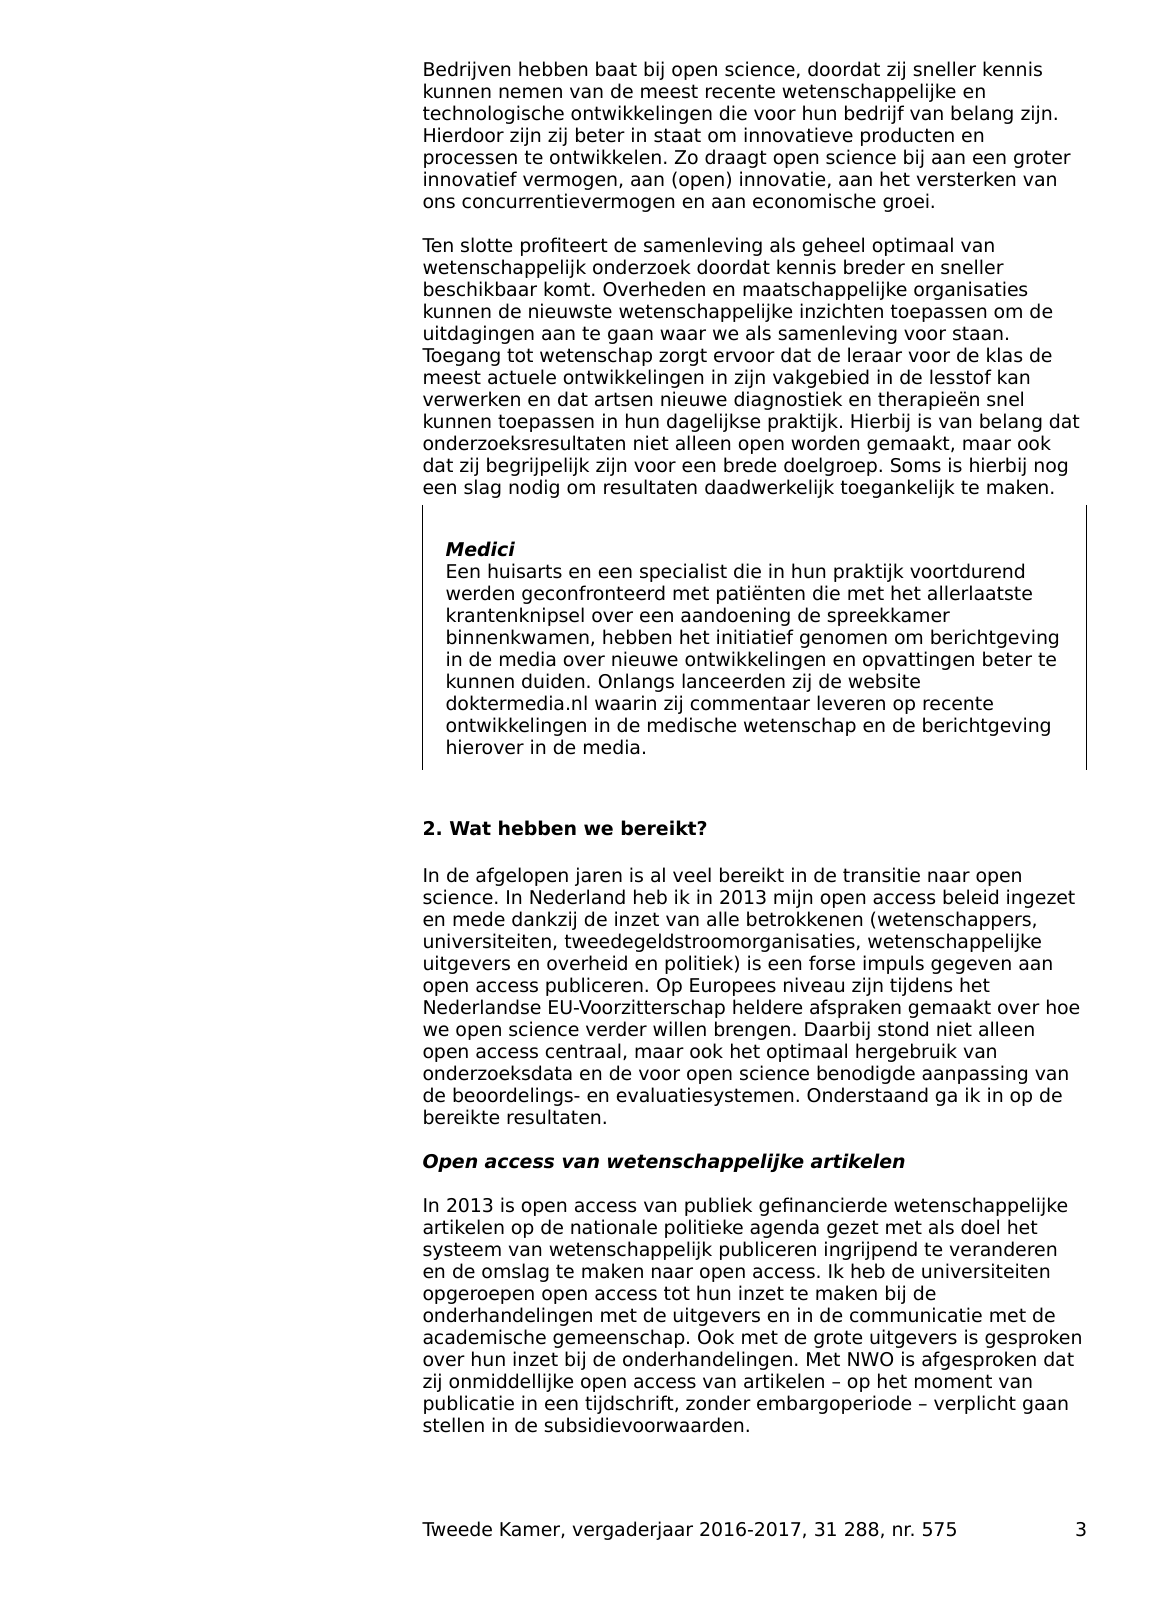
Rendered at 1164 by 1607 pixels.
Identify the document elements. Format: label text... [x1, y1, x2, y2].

text In de afgelopen jaren is al veel bereikt in de transitie naar open science. In Nederland heb ik in 2013 mijn open access beleid ingezet en mede dankzij de inzet van alle betrokkenen (wetenschappers, universiteiten, tweedegeldstroomorganisaties, wetenschappelijke uitgevers en overheid en politiek) is een forse impuls gegeven aan open access publiceren. Op Europees niveau zijn tijdens het Nederlandse EU-Voorzitterschap heldere afspraken gemaakt over hoe we open science verder willen brengen. Daarbij stond niet alleen open access centraal, maar ook het optimaal hergebruik van onderzoeksdata en de voor open science benodigde aanpassing van de beoordelings- en evaluatiesystemen. Onderstaand ga ik in op de bereikte resultaten. [422, 865, 1087, 1129]
text Ten slotte profiteert de samenleving als geheel optimaal van wetenschappelijk onderzoek doordat kennis breder en sneller beschikbaar komt. Overheden en maatschappelijke organisaties kunnen de nieuwste wetenschappelijke inzichten toepassen om de uitdagingen aan te gaan waar we als samenleving voor staan. Toegang tot wetenschap zorgt ervoor dat de leraar voor de klas de meest actuele ontwikkelingen in zijn vakgebied in de lesstof kan verwerken en dat artsen nieuwe diagnostiek en therapieën snel kunnen toepassen in hun dagelijkse praktijk. Hierbij is van belang dat onderzoeksresultaten niet alleen open worden gemaakt, maar ook dat zij begrijpelijk zijn voor een brede doelgroep. Soms is hierbij nog een slag nodig om resultaten daadwerkelijk toegankelijk te maken. [422, 235, 1087, 499]
text In 2013 is open access van publiek gefinancierde wetenschappelijke artikelen op de nationale politieke agenda gezet met als doel het systeem van wetenschappelijk publiceren ingrijpend te veranderen en de omslag te maken naar open access. Ik heb de universiteiten opgeroepen open access tot hun inzet te maken bij de onderhandelingen met de uitgevers en in de communicatie met de academische gemeenschap. Ook met de grote uitgevers is gesproken over hun inzet bij de onderhandelingen. Met NWO is afgesproken dat zij onmiddellijke open access van artikelen – op het moment van publicatie in een tijdschrift, zonder embargoperiode – verplicht gaan stellen in de subsidievoorwaarden. [422, 1195, 1087, 1437]
text Bedrijven hebben baat bij open science, doordat zij sneller kennis kunnen nemen van de meest recente wetenschappelijke en technologische ontwikkelingen die voor hun bedrijf van belang zijn. Hierdoor zijn zij beter in staat om innovatieve producten en processen te ontwikkelen. Zo draagt open science bij aan een groter innovatief vermogen, aan (open) innovatie, aan het versterken van ons concurrentievermogen en aan economische groei. [422, 59, 1087, 213]
table_header Medici Een huisarts en een specialist die in hun praktijk voortdurend werden geconfronteerd met patiënten die met het allerlaatste krantenknipsel over een aandoening de spreekkamer binnenkwamen, hebben het initiatief genomen om berichtgeving in de media over nieuwe ontwikkelingen en opvattingen beter te kunnen duiden. Onlangs lanceerden zij de website doktermedia.nl waarin zij commentaar leveren op recente ontwikkelingen in de medische wetenschap en de berichtgeving hierover in de media. [423, 505, 1086, 770]
subtitle 2. Wat hebben we bereikt? [422, 818, 1087, 840]
subtitle Open access van wetenschappelijke artikelen [422, 1151, 1087, 1173]
